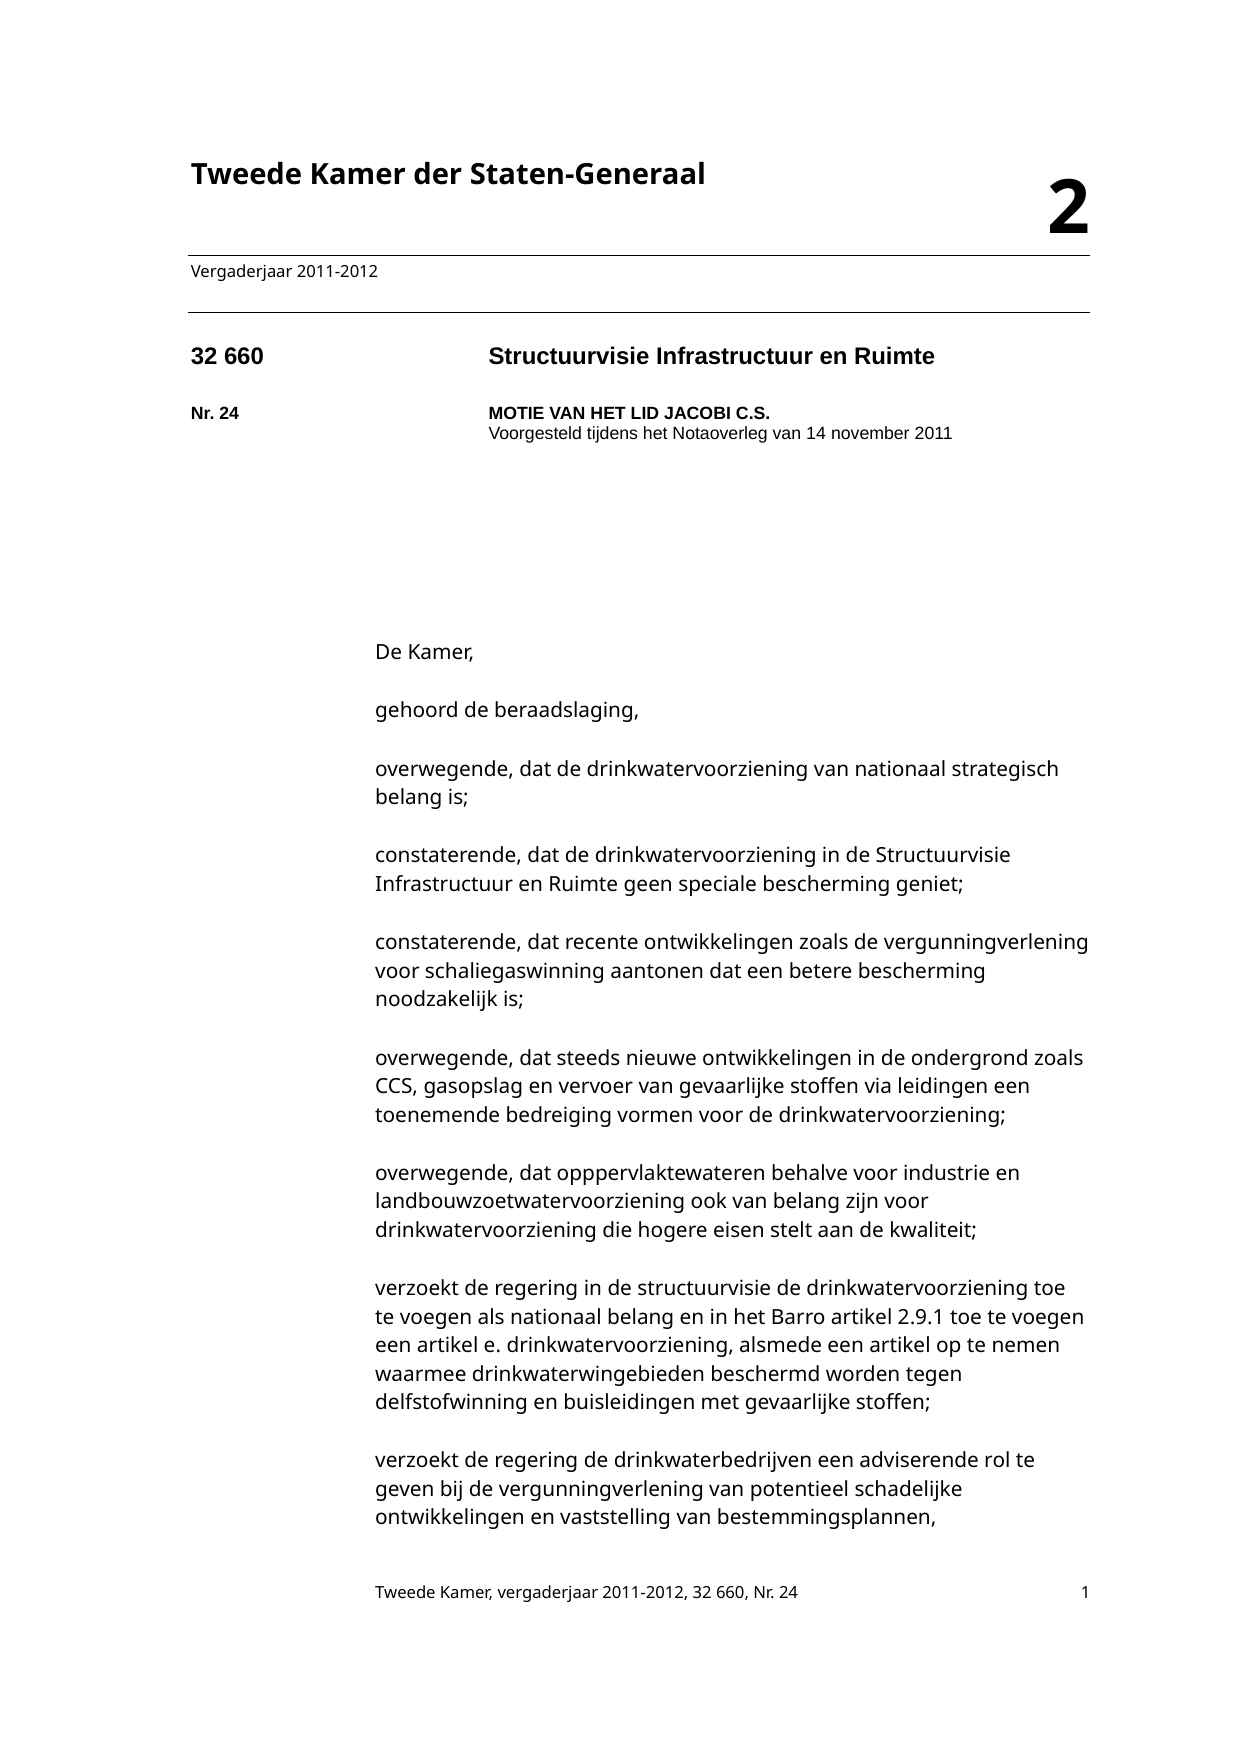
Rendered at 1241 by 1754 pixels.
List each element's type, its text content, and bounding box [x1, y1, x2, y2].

text verzoekt de regering de drinkwaterbedrijven een adviserende rol te geven bij de vergunningverlening van potentieel schadelijke ontwikkelingen en vaststelling van bestemmingsplannen, [375, 1446, 1090, 1531]
table_cell MOTIE VAN HET LID JACOBI C.S. Voorgesteld tijdens het Notaoverleg van 14 november 2011 [485, 399, 1090, 518]
text overwegende, dat de drinkwatervoorziening van nationaal strategisch belang is; [375, 754, 1090, 811]
table_header Tweede Kamer der Staten-Generaal [188, 150, 909, 255]
table_cell [485, 256, 1090, 312]
table_cell [188, 313, 485, 339]
table_cell Vergaderjaar 2011-2012 [188, 256, 485, 312]
table_cell Nr. 24 [188, 399, 485, 518]
text verzoekt de regering in de structuurvisie de drinkwatervoorziening toe te voegen als nationaal belang en in het Barro artikel 2.9.1 toe te voegen een artikel e. drinkwatervoorziening, alsmede een artikel op te nemen waarmee drinkwaterwingebieden beschermd worden tegen delfstofwinning en buisleidingen met gevaarlijke stoffen; [375, 1273, 1090, 1416]
text constaterende, dat de drinkwatervoorziening in de Structuurvisie Infrastructuur en Ruimte geen speciale bescherming geniet; [375, 841, 1090, 897]
text overwegende, dat opppervlaktewateren behalve voor industrie en landbouwzoetwatervoorziening ook van belang zijn voor drinkwatervoorziening die hogere eisen stelt aan de kwaliteit; [375, 1158, 1090, 1243]
table_cell Structuurvisie Infrastructuur en Ruimte [485, 339, 1090, 399]
text De Kamer, [375, 637, 1090, 665]
text constaterende, dat recente ontwikkelingen zoals de vergunningverlening voor schaliegaswinning aantonen dat een betere bescherming noodzakelijk is; [375, 927, 1090, 1013]
table_cell 32 660 [188, 339, 485, 399]
text overwegende, dat steeds nieuwe ontwikkelingen in de ondergrond zoals CCS, gasopslag en vervoer van gevaarlijke stoffen via leidingen een toenemende bedreiging vormen voor de drinkwatervoorziening; [375, 1043, 1090, 1128]
text gehoord de beraadslaging, [375, 695, 1090, 724]
table_cell [485, 313, 1090, 339]
table_header 2 [910, 150, 1090, 255]
